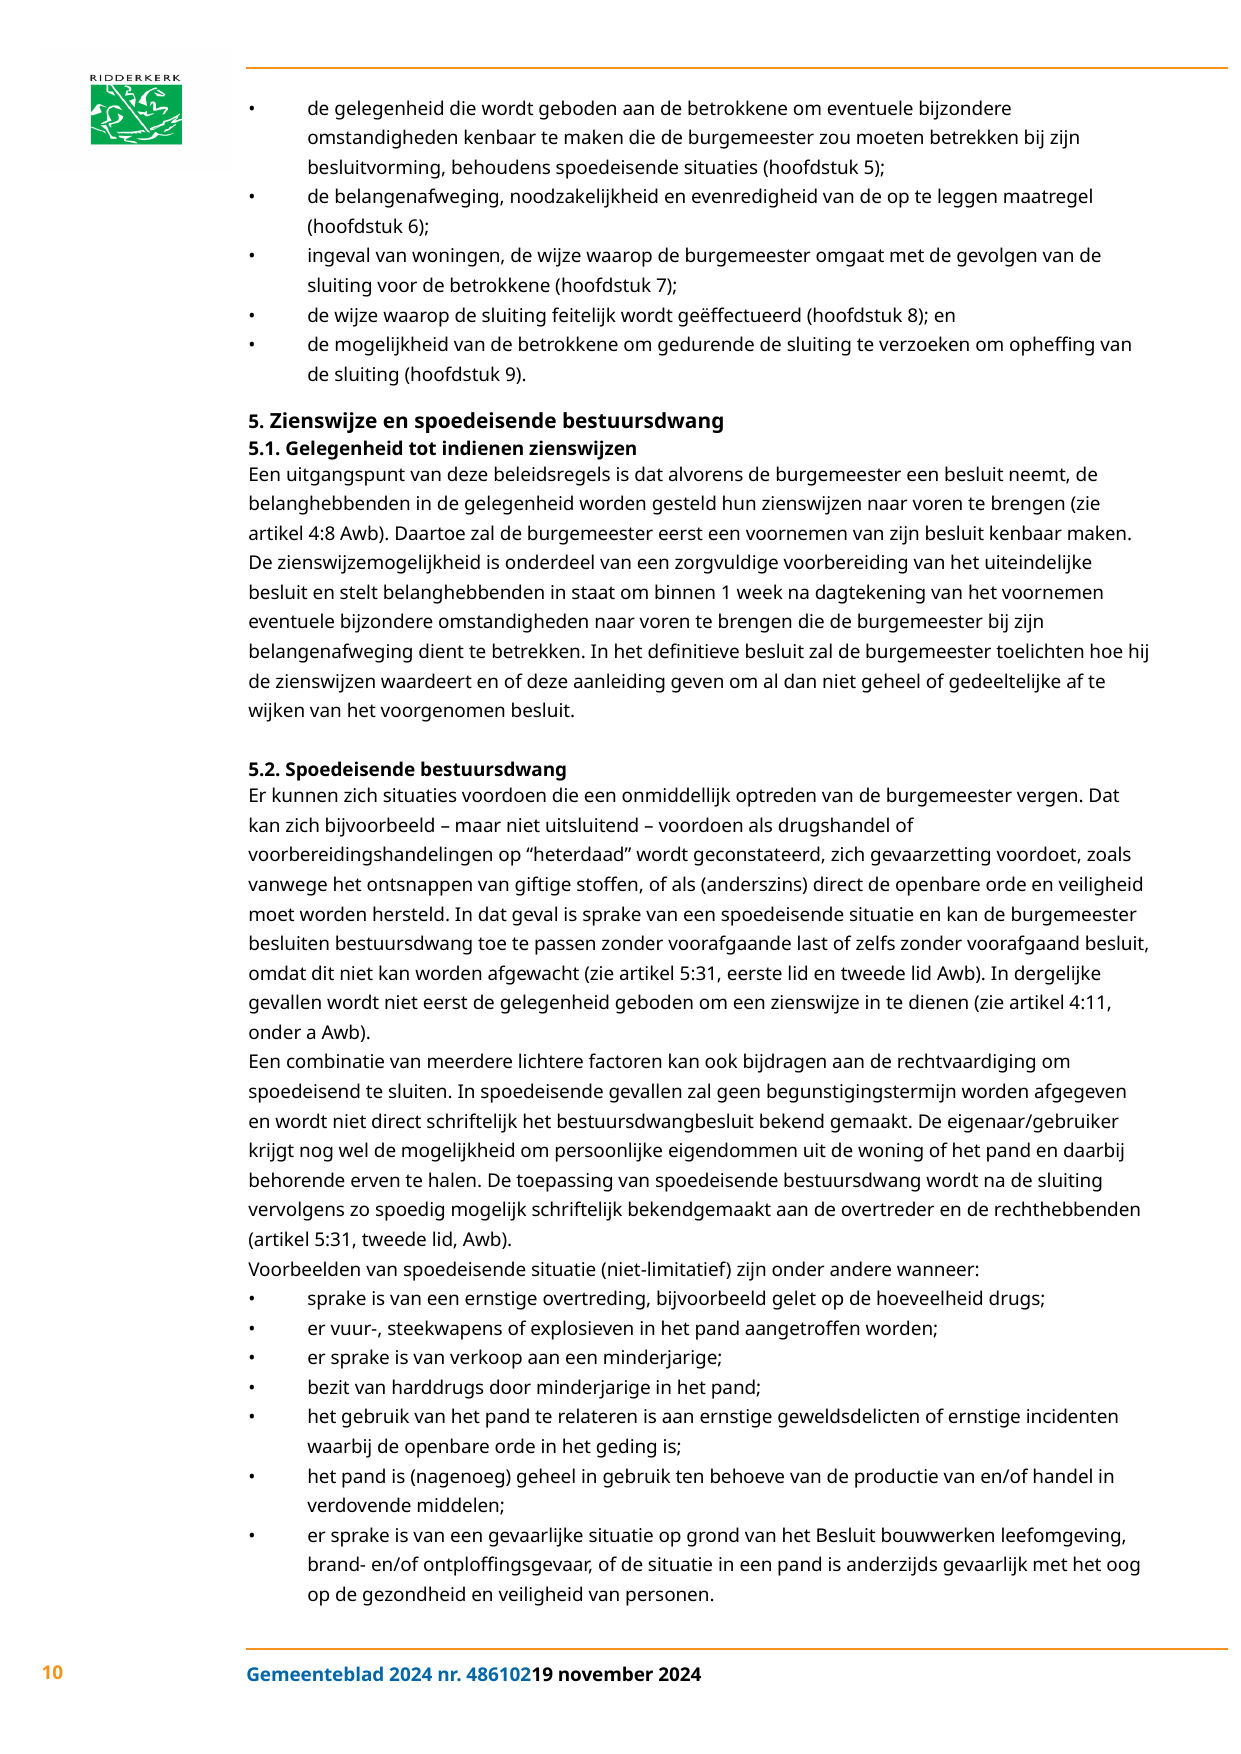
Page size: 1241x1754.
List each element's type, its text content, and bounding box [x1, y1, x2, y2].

list de belangenafweging, noodzakelijkheid en evenredigheid van de op te leggen maatregel (hoofdstuk 6); [248, 183, 1152, 239]
list bezit van harddrugs door minderjarige in het pand; [248, 1374, 1152, 1400]
list de wijze waarop de sluiting feitelijk wordt geëffectueerd (hoofdstuk 8); en [248, 302, 1152, 328]
text Een uitgangspunt van deze beleidsregels is dat alvorens de burgemeester een besluit neemt, de belanghebbenden in de gelegenheid worden gesteld hun zienswijzen naar voren te brengen (zie artikel 4:8 Awb). Daartoe zal de burgemeester eerst een voornemen van zijn besluit kenbaar maken. De zienswijzemogelijkheid is onderdeel van een zorgvuldige voorbereiding van het uiteindelijke besluit en stelt belanghebbenden in staat om binnen 1 week na dagtekening van het voornemen eventuele bijzondere omstandigheden naar voren te brengen die de burgemeester bij zijn belangenafweging dient te betrekken. In het definitieve besluit zal de burgemeester toelichten hoe hij de zienswijzen waardeert en of deze aanleiding geven om al dan niet geheel of gedeeltelijke af te wijken van het voorgenomen besluit. [248, 461, 1152, 723]
text Er kunnen zich situaties voordoen die een onmiddellijk optreden van de burgemeester vergen. Dat kan zich bijvoorbeeld – maar niet uitsluitend – voordoen als drugshandel of voorbereidingshandelingen op “heterdaad” wordt geconstateerd, zich gevaarzetting voordoet, zoals vanwege het ontsnappen van giftige stoffen, of als (anderszins) direct de openbare orde en veiligheid moet worden hersteld. In dat geval is sprake van een spoedeisende situatie en kan de burgemeester besluiten bestuursdwang toe te passen zonder voorafgaande last of zelfs zonder voorafgaand besluit, omdat dit niet kan worden afgewacht (zie artikel 5:31, eerste lid en tweede lid Awb). In dergelijke gevallen wordt niet eerst de gelegenheid geboden om een zienswijze in te dienen (zie artikel 4:11, onder a Awb). [248, 782, 1152, 1045]
list sprake is van een ernstige overtreding, bijvoorbeeld gelet op de hoeveelheid drugs; [248, 1285, 1152, 1311]
list de gelegenheid die wordt geboden aan de betrokkene om eventuele bijzondere omstandigheden kenbaar te maken die de burgemeester zou moeten betrekken bij zijn besluitvorming, behoudens spoedeisende situaties (hoofdstuk 5); [248, 95, 1152, 180]
list het pand is (nagenoeg) geheel in gebruik ten behoeve van de productie van en/of handel in verdovende middelen; [248, 1463, 1152, 1518]
text 5.2. Spoedeisende bestuursdwang [248, 757, 1152, 782]
list de mogelijkheid van de betrokkene om gedurende de sluiting te verzoeken om opheffing van de sluiting (hoofdstuk 9). [248, 331, 1152, 387]
text Voorbeelden van spoedeisende situatie (niet-limitatief) zijn onder andere wanneer: [248, 1256, 1152, 1281]
list er vuur-, steekwapens of explosieven in het pand aangetroffen worden; [248, 1315, 1152, 1341]
list ingeval van woningen, de wijze waarop de burgemeester omgaat met de gevolgen van de sluiting voor de betrokkene (hoofdstuk 7); [248, 243, 1152, 298]
picture [41, 47, 231, 172]
list het gebruik van het pand te relateren is aan ernstige geweldsdelicten of ernstige incidenten waarbij de openbare orde in het geding is; [248, 1404, 1152, 1459]
list er sprake is van verkoop aan een minderjarige; [248, 1344, 1152, 1370]
list er sprake is van een gevaarlijke situatie op grond van het Besluit bouwwerken leefomgeving, brand- en/of ontploffingsgevaar, of de situatie in een pand is anderzijds gevaarlijk met het oog op de gezondheid en veiligheid van personen. [248, 1522, 1152, 1607]
text 5.1. Gelegenheid tot indienen zienswijzen [248, 435, 1152, 461]
text Een combinatie van meerdere lichtere factoren kan ook bijdragen aan de rechtvaardiging om spoedeisend te sluiten. In spoedeisende gevallen zal geen begunstigingstermijn worden afgegeven en wordt niet direct schriftelijk het bestuursdwangbesluit bekend gemaakt. De eigenaar/gebruiker krijgt nog wel de mogelijkheid om persoonlijke eigendommen uit de woning of het pand en daarbij behorende erven te halen. De toepassing van spoedeisende bestuursdwang wordt na de sluiting vervolgens zo spoedig mogelijk schriftelijk bekendgemaakt aan de overtreder en de rechthebbenden (artikel 5:31, tweede lid, Awb). [248, 1049, 1152, 1252]
text 5. Zienswijze en spoedeisende bestuursdwang [248, 407, 1152, 435]
